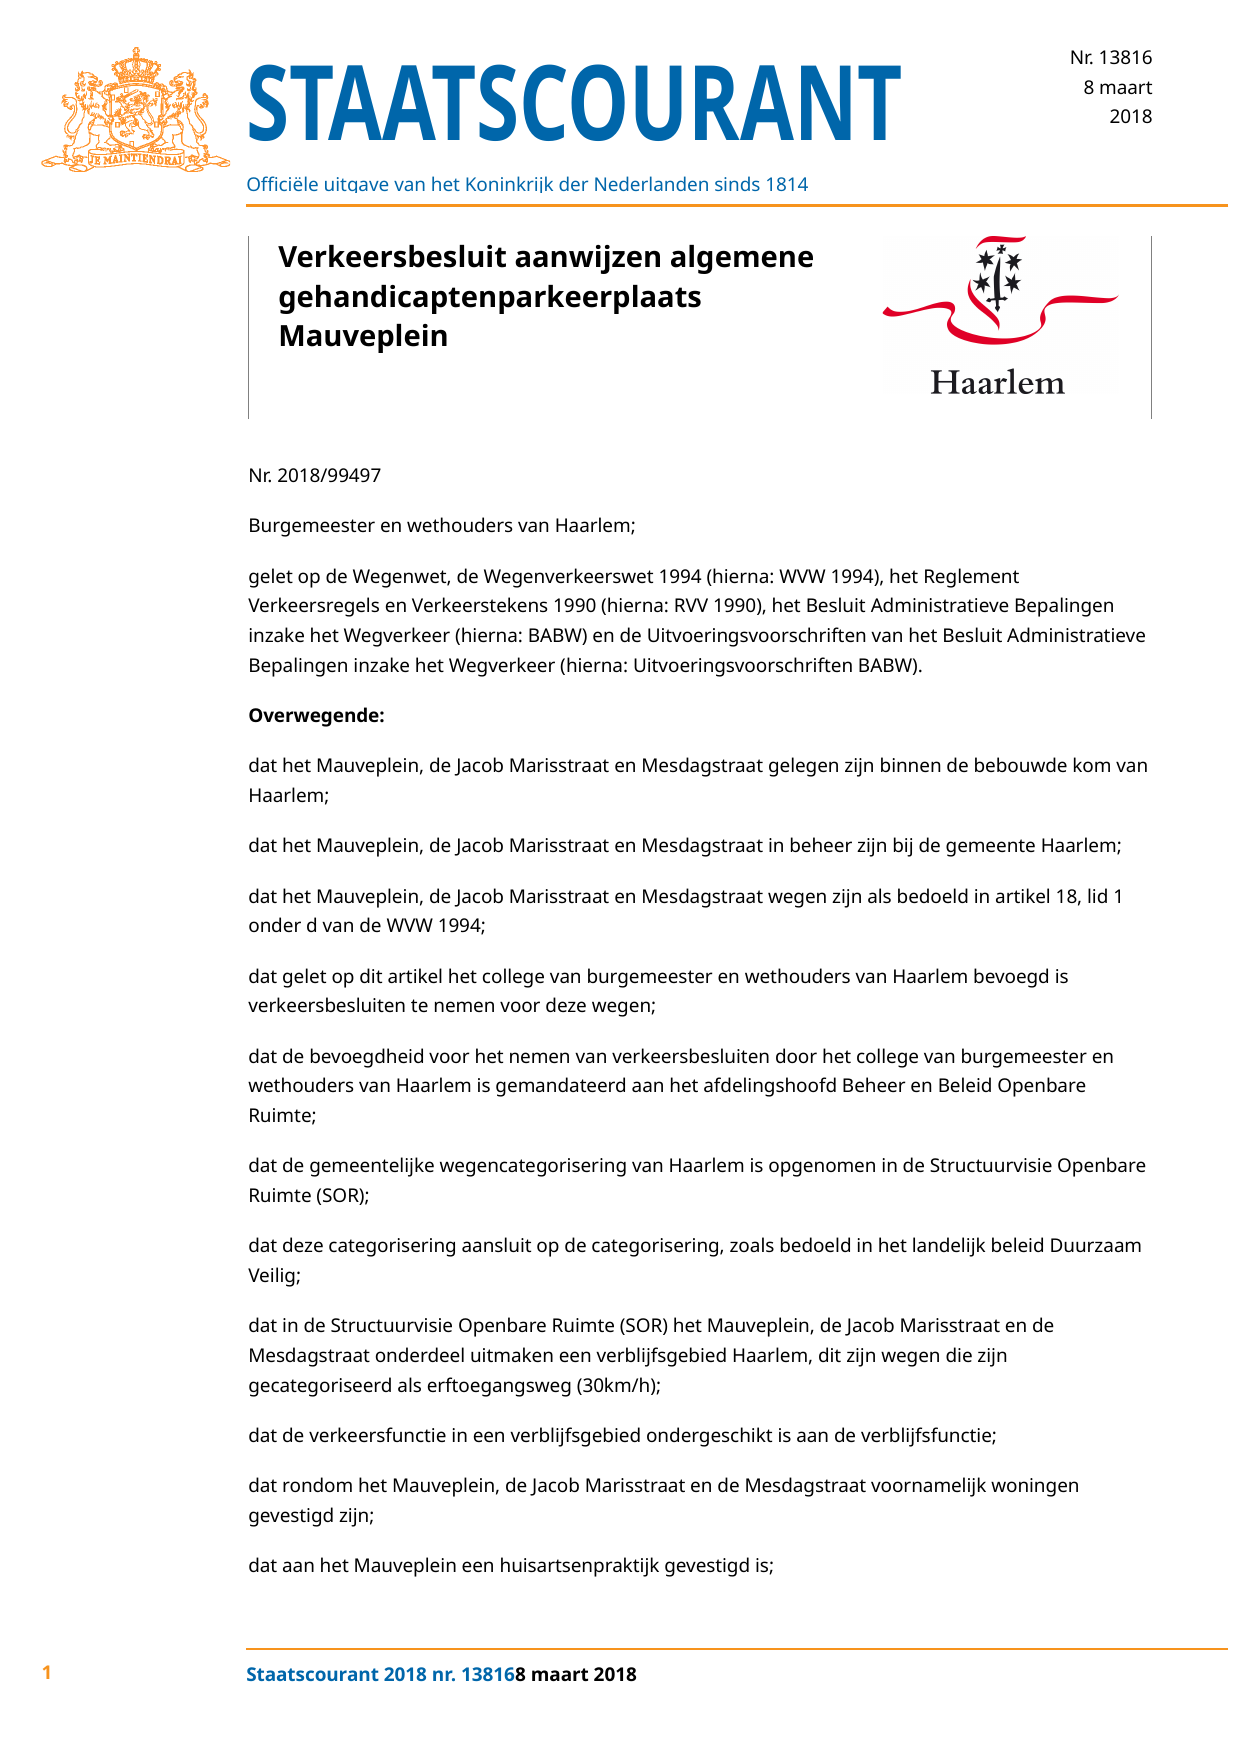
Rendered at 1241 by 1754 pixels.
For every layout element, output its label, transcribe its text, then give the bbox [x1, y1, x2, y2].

text dat rondom het Mauveplein, de Jacob Marisstraat en de Mesdagstraat voornamelijk woningen gevestigd zijn; [248, 1473, 1152, 1528]
table_header [850, 236, 1151, 419]
text dat het Mauveplein, de Jacob Marisstraat en Mesdagstraat gelegen zijn binnen de bebouwde kom van Haarlem; [248, 753, 1152, 808]
text dat het Mauveplein, de Jacob Marisstraat en Mesdagstraat in beheer zijn bij de gemeente Haarlem; [248, 833, 1152, 858]
picture [41, 47, 231, 172]
text dat het Mauveplein, de Jacob Marisstraat en Mesdagstraat wegen zijn als bedoeld in artikel 18, lid 1 onder d van de WVW 1994; [248, 883, 1152, 938]
text gelet op de Wegenwet, de Wegenverkeerswet 1994 (hierna: WVW 1994), het Reglement Verkeersregels en Verkeerstekens 1990 (hierna: RVV 1990), het Besluit Administratieve Bepalingen inzake het Wegverkeer (hierna: BABW) en de Uitvoeringsvoorschriften van het Besluit Administratieve Bepalingen inzake het Wegverkeer (hierna: Uitvoeringsvoorschriften BABW). [248, 563, 1152, 677]
text dat deze categorisering aansluit op de categorisering, zoals bedoeld in het landelijk beleid Duurzaam Veilig; [248, 1233, 1152, 1288]
picture [882, 236, 1119, 394]
text dat aan het Mauveplein een huisartsenpraktijk gevestigd is; [248, 1553, 1152, 1578]
text dat de verkeersfunctie in een verblijfsgebied ondergeschikt is aan de verblijfsfunctie; [248, 1422, 1152, 1448]
text Burgemeester en wethouders van Haarlem; [248, 513, 1152, 538]
text Overwegende: [248, 702, 1152, 728]
text dat in de Structuurvisie Openbare Ruimte (SOR) het Mauveplein, de Jacob Marisstraat en de Mesdagstraat onderdeel uitmaken een verblijfsgebied Haarlem, dit zijn wegen die zijn gecategoriseerd als erftoegangsweg (30km/h); [248, 1313, 1152, 1397]
text dat gelet op dit artikel het college van burgemeester en wethouders van Haarlem bevoegd is verkeersbesluiten te nemen voor deze wegen; [248, 963, 1152, 1018]
text dat de gemeentelijke wegencategorisering van Haarlem is opgenomen in de Structuurvisie Openbare Ruimte (SOR); [248, 1153, 1152, 1208]
text dat de bevoegdheid voor het nemen van verkeersbesluiten door het college van burgemeester en wethouders van Haarlem is gemandateerd aan het afdelingshoofd Beheer en Beleid Openbare Ruimte; [248, 1043, 1152, 1128]
table_header Verkeersbesluit aanwijzen algemene gehandicaptenparkeerplaats Mauveplein [249, 236, 850, 419]
text Nr. 2018/99497 [248, 462, 1152, 488]
